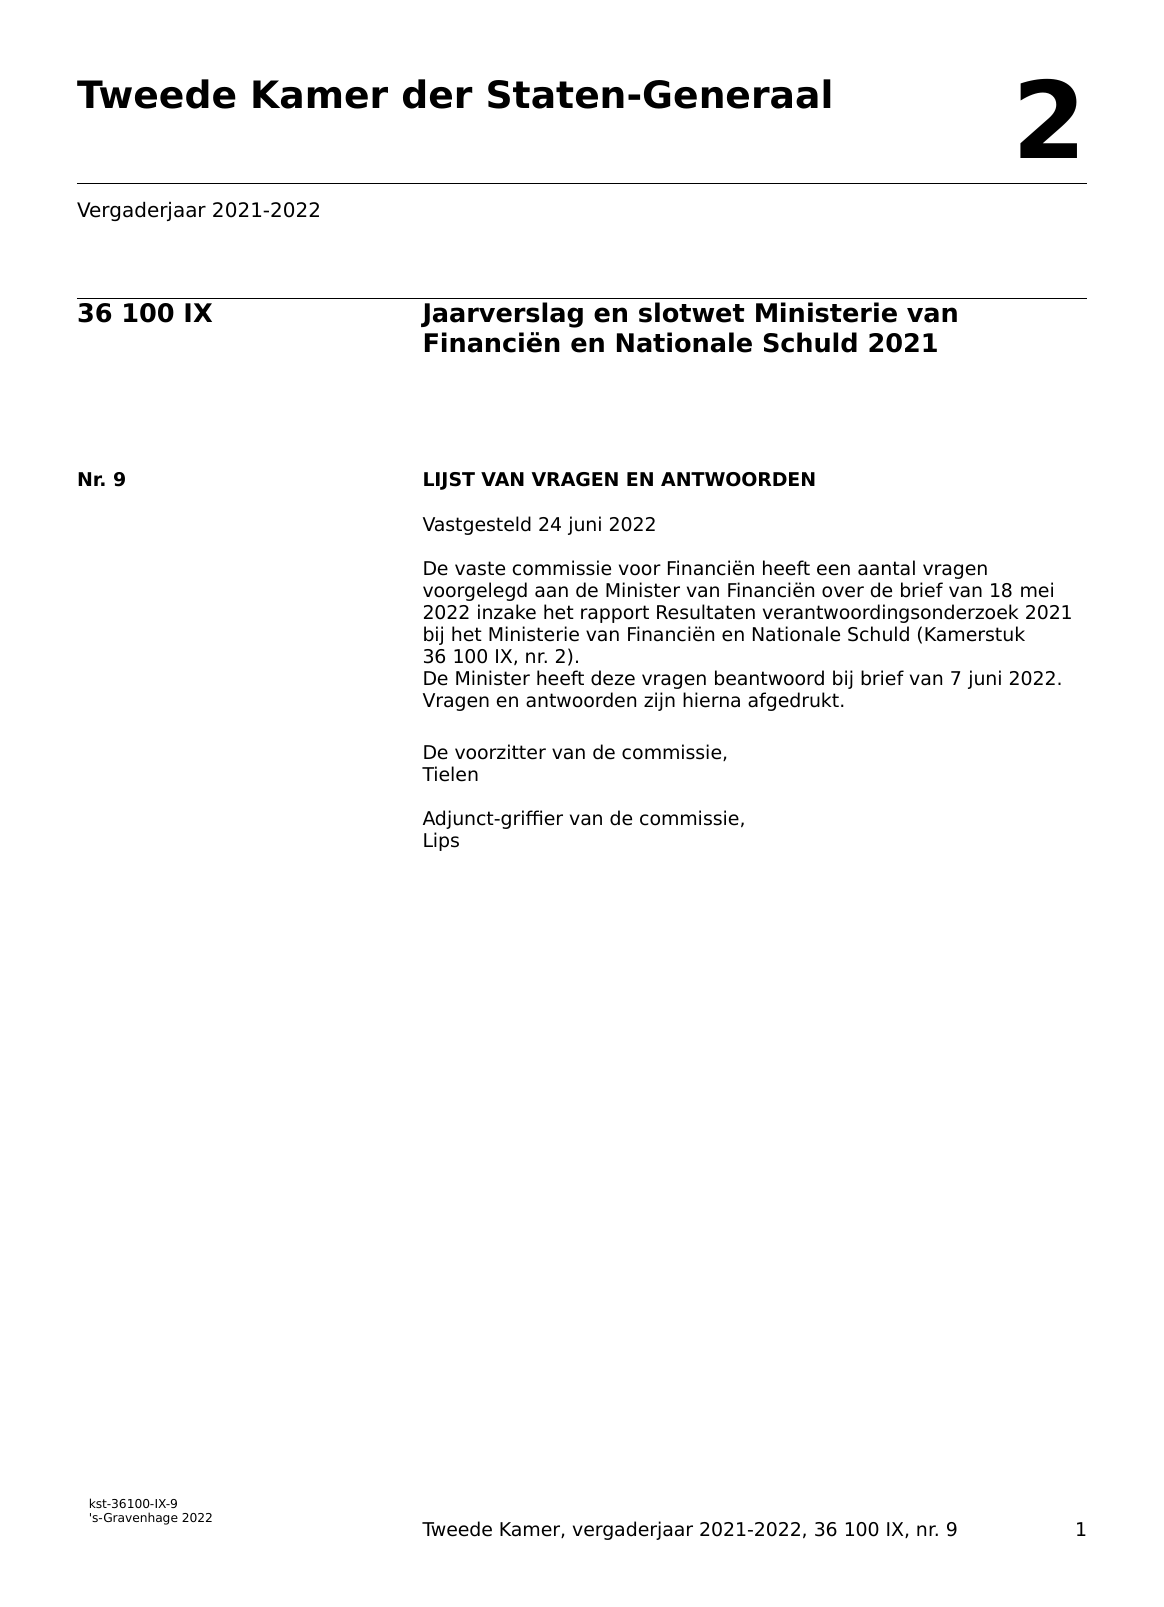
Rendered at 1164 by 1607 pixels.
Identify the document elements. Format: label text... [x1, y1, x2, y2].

text De vaste commissie voor Financiën heeft een aantal vragen voorgelegd aan de Minister van Financiën over de brief van 18 mei 2022 inzake het rapport Resultaten verantwoordingsonderzoek 2021 bij het Ministerie van Financiën en Nationale Schuld (Kamerstuk 36 100 IX, nr. 2). [422, 558, 1087, 668]
text 's-Gravenhage 2022 [88, 1511, 323, 1525]
text De voorzitter van de commissie, Tielen [422, 742, 1087, 786]
subtitle Nr. 9 LIJST VAN VRAGEN EN ANTWOORDEN [77, 469, 1087, 491]
text De Minister heeft deze vragen beantwoord bij brief van 7 juni 2022. Vragen en antwoorden zijn hierna afgedrukt. [422, 668, 1087, 712]
text kst-36100-IX-9 [88, 1497, 323, 1511]
table_header Tweede Kamer der Staten-Generaal [77, 59, 886, 183]
table_cell Vergaderjaar 2021-2022 [77, 184, 1087, 298]
table_header 2 [886, 59, 1087, 183]
text Adjunct-griffier van de commissie, Lips [422, 808, 1087, 852]
text Vastgesteld 24 juni 2022 [422, 513, 1087, 536]
subtitle 36 100 IX Jaarverslag en slotwet Ministerie van Financiën en Nationale Schuld 2021 [77, 299, 1087, 358]
